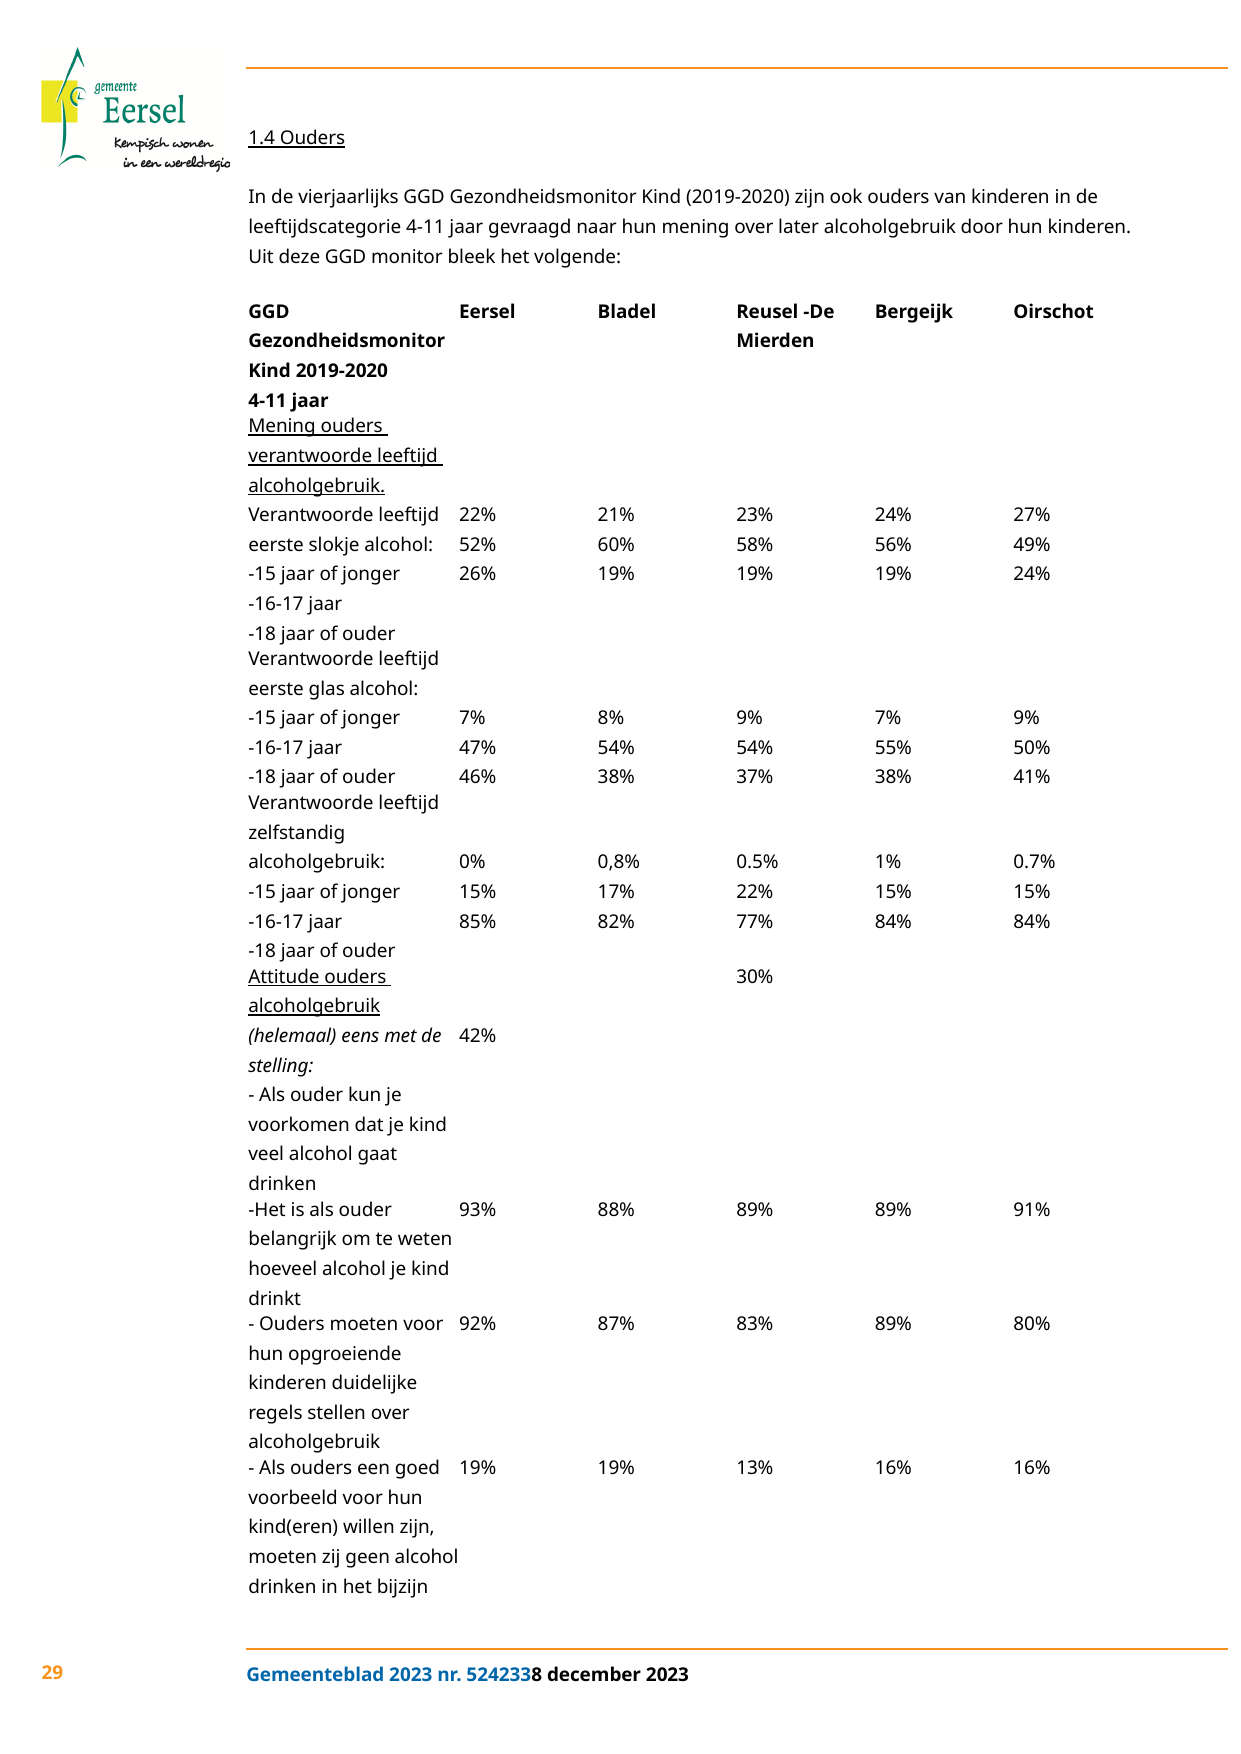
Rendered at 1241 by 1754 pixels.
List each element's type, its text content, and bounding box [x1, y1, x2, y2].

table_cell 7% 55% 38% [875, 645, 1013, 789]
table_cell - Ouders moeten voor hun opgroeiende kinderen duidelijke regels stellen over alcoholgebruik [248, 1310, 459, 1454]
table_cell -Het is als ouder belangrijk om te weten hoeveel alcohol je kind drinkt [248, 1196, 459, 1310]
table_cell Verantwoorde leeftijd eerste glas alcohol: -15 jaar of jonger -16-17 jaar -18 jaar of ouder [248, 645, 459, 789]
table_cell 89% [736, 1196, 874, 1310]
table_cell 16% [1013, 1455, 1152, 1598]
table_cell 0% 15% 85% [459, 790, 597, 963]
table_cell 91% [1013, 1196, 1152, 1310]
table_cell 13% [736, 1455, 874, 1598]
table_cell 92% [459, 1310, 597, 1454]
table_cell 24% 56% 19% [875, 413, 1013, 645]
table_cell Oirschot [1013, 298, 1152, 413]
table_cell Mening ouders verantwoorde leeftijd alcoholgebruik. Verantwoorde leeftijd eerste slokje alcohol: -15 jaar of jonger -16-17 jaar -18 jaar of ouder [248, 413, 459, 645]
table_cell 0.7% 15% 84% [1013, 790, 1152, 963]
table_cell 1% 15% 84% [875, 790, 1013, 963]
table_cell 89% [875, 1310, 1013, 1454]
table_cell 0.5% 22% 77% [736, 790, 874, 963]
table_cell Bladel [598, 298, 736, 413]
table_cell 87% [598, 1310, 736, 1454]
table_cell 27% 49% 24% [1013, 413, 1152, 645]
table_cell 22% 52% 26% [459, 413, 597, 645]
table_cell 42% [459, 963, 597, 1196]
table_cell 7% 47% 46% [459, 645, 597, 789]
table_cell 16% [875, 1455, 1013, 1598]
table_cell 9% 50% 41% [1013, 645, 1152, 789]
table_cell Attitude ouders alcoholgebruik (helemaal) eens met de stelling: - Als ouder kun je voorkomen dat je kind veel alcohol gaat drinken [248, 963, 459, 1196]
table_cell 23% 58% 19% [736, 413, 874, 645]
table_cell 93% [459, 1196, 597, 1310]
table_cell 0,8% 17% 82% [598, 790, 736, 963]
table_cell GGD Gezondheidsmonitor Kind 2019-2020 4-11 jaar [248, 298, 459, 413]
table_cell 88% [598, 1196, 736, 1310]
table_cell Bergeijk [875, 298, 1013, 413]
table_cell 80% [1013, 1310, 1152, 1454]
table_cell 9% 54% 37% [736, 645, 874, 789]
table_cell [1013, 963, 1152, 1196]
table_cell Reusel -De Mierden [736, 298, 874, 413]
table_cell 89% [875, 1196, 1013, 1310]
table_cell - Als ouders een goed voorbeeld voor hun kind(eren) willen zijn, moeten zij geen alcohol drinken in het bijzijn [248, 1455, 459, 1598]
table_cell 19% [459, 1455, 597, 1598]
table_cell 30% [736, 963, 874, 1196]
table_cell [875, 963, 1013, 1196]
table_cell 83% [736, 1310, 874, 1454]
table_header 1.4 Ouders In de vierjaarlijks GGD Gezondheidsmonitor Kind (2019-2020) zijn ook ouders van kinderen in de leeftijdscategorie 4-11 jaar gevraagd naar hun mening over later alcoholgebruik door hun kinderen. Uit deze GGD monitor bleek het volgende: [248, 125, 1152, 298]
table_cell 8% 54% 38% [598, 645, 736, 789]
table_cell Verantwoorde leeftijd zelfstandig alcoholgebruik: -15 jaar of jonger -16-17 jaar -18 jaar of ouder [248, 790, 459, 963]
table_cell 21% 60% 19% [598, 413, 736, 645]
picture [41, 47, 231, 172]
table_cell 19% [598, 1455, 736, 1598]
table_cell Eersel [459, 298, 597, 413]
table_cell [598, 963, 736, 1196]
